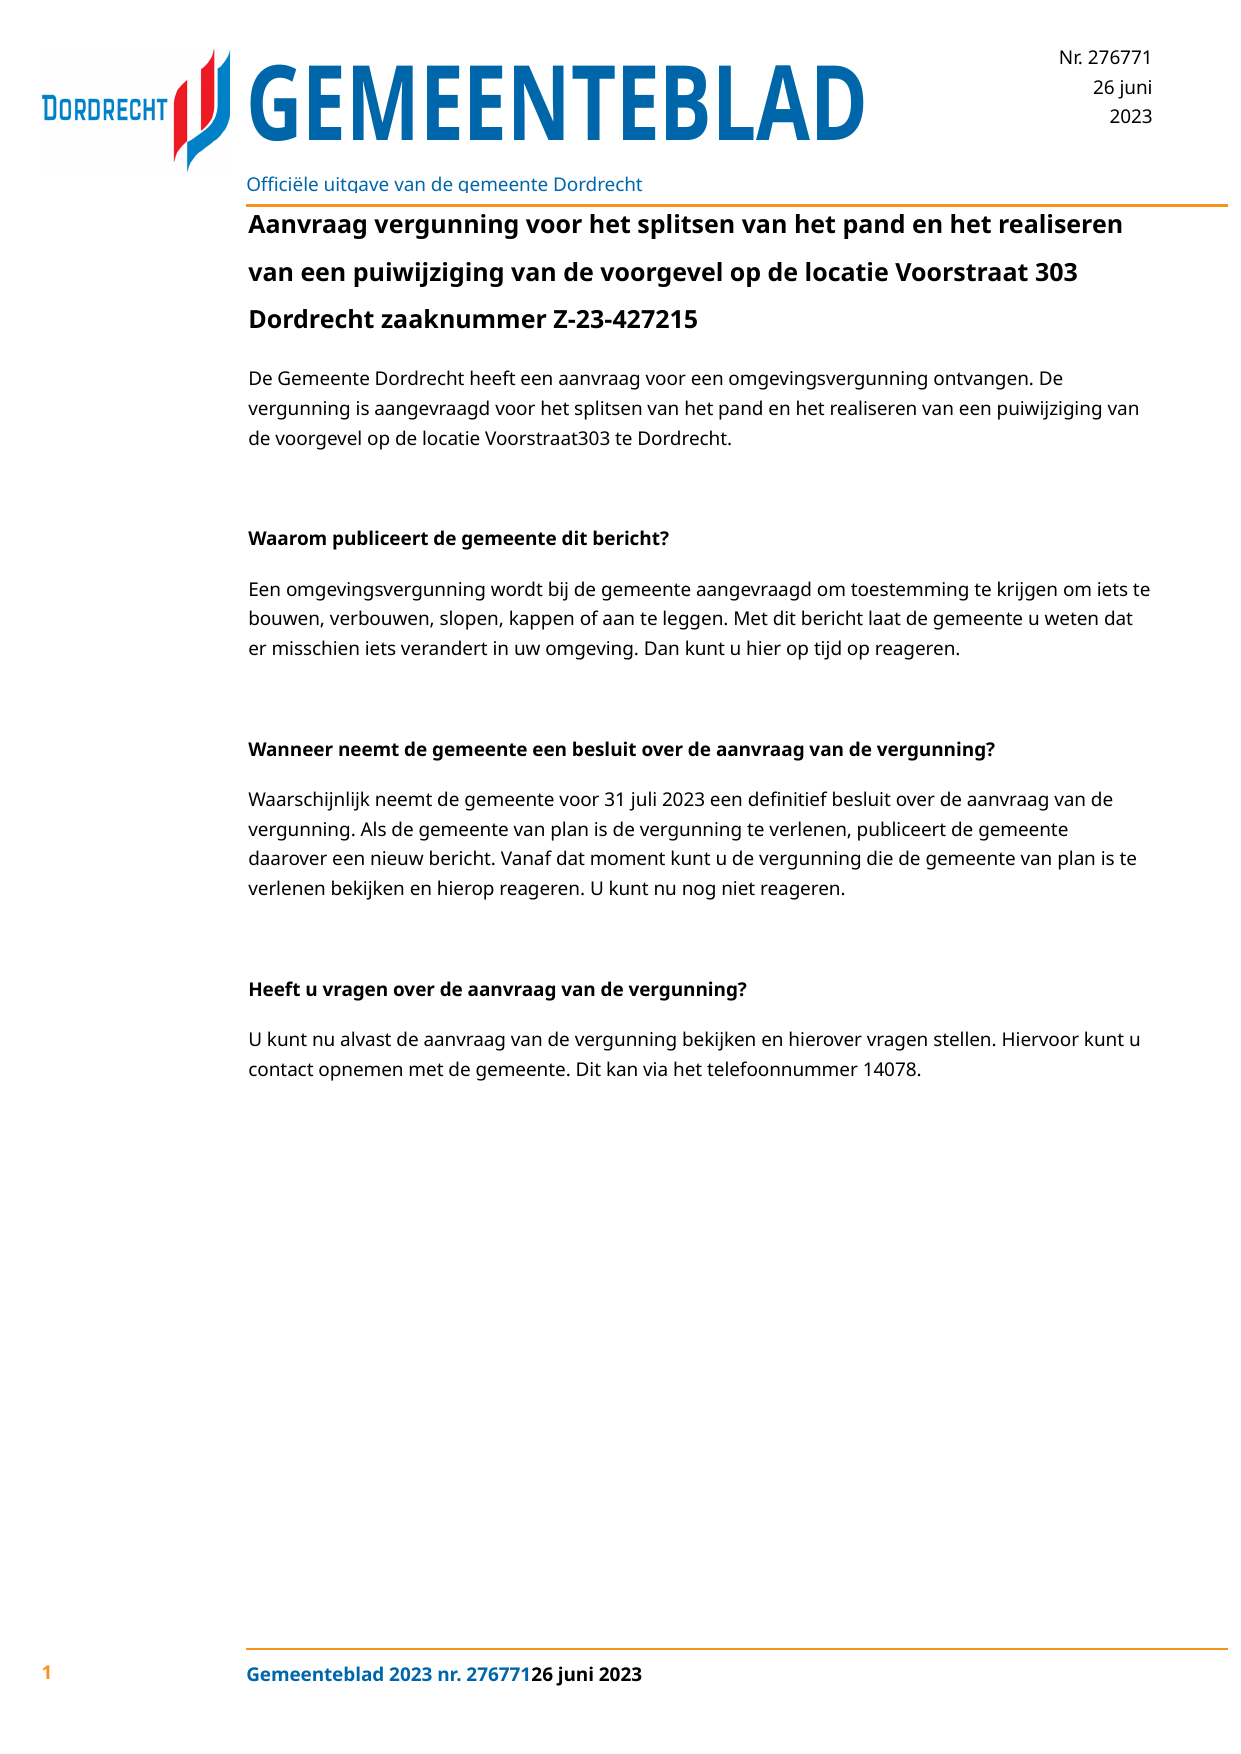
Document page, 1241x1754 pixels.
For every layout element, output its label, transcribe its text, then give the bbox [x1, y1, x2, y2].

text Een omgevingsvergunning wordt bij de gemeente aangevraagd om toestemming te krijgen om iets te bouwen, verbouwen, slopen, kappen of aan te leggen. Met dit bericht laat de gemeente u weten dat er misschien iets verandert in uw omgeving. Dan kunt u hier op tijd op reageren. [248, 576, 1152, 661]
text Heeft u vragen over de aanvraag van de vergunning? [248, 976, 1152, 1002]
text Aanvraag vergunning voor het splitsen van het pand en het realiseren van een puiwijziging van de voorgevel op de locatie Voorstraat 303 Dordrecht zaaknummer Z-23-427215 [248, 207, 1152, 336]
picture [41, 47, 231, 172]
text U kunt nu alvast de aanvraag van de vergunning bekijken en hierover vragen stellen. Hiervoor kunt u contact opnemen met de gemeente. Dit kan via het telefoonnummer 14078. [248, 1026, 1152, 1082]
text Waarschijnlijk neemt de gemeente voor 31 juli 2023 een definitief besluit over de aanvraag van de vergunning. Als de gemeente van plan is de vergunning te verlenen, publiceert de gemeente daarover een nieuw bericht. Vanaf dat moment kunt u de vergunning die de gemeente van plan is te verlenen bekijken en hierop reageren. U kunt nu nog niet reageren. [248, 786, 1152, 901]
text De Gemeente Dordrecht heeft een aanvraag voor een omgevingsvergunning ontvangen. De vergunning is aangevraagd voor het splitsen van het pand en het realiseren van een puiwijziging van de voorgevel op de locatie Voorstraat303 te Dordrecht. [248, 366, 1152, 450]
text Waarom publiceert de gemeente dit bericht? [248, 526, 1152, 551]
text Wanneer neemt de gemeente een besluit over de aanvraag van de vergunning? [248, 736, 1152, 762]
